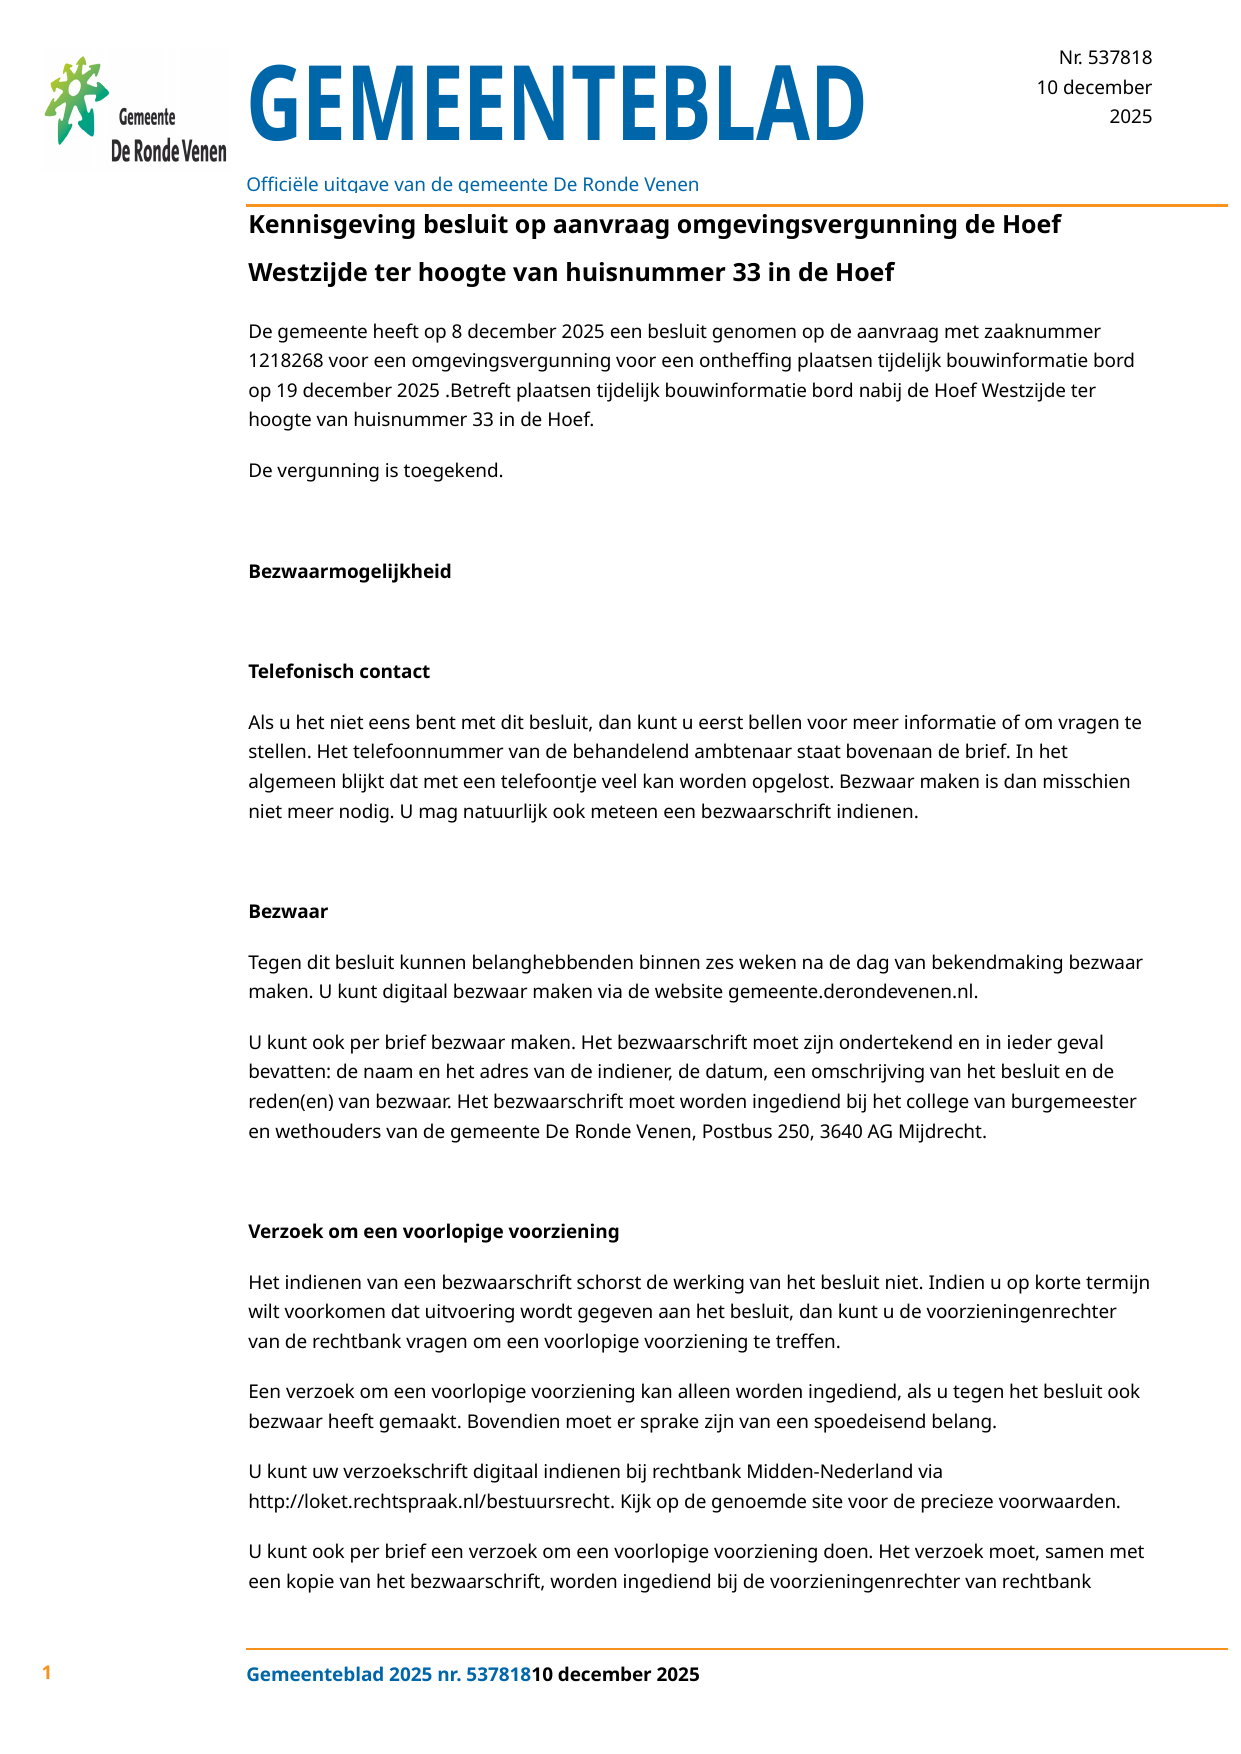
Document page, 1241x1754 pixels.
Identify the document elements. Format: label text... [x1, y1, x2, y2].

text U kunt ook per brief bezwaar maken. Het bezwaarschrift moet zijn ondertekend en in ieder geval bevatten: de naam en het adres van de indiener, de datum, een omschrijving van het besluit en de reden(en) van bezwaar. Het bezwaarschrift moet worden ingediend bij het college van burgemeester en wethouders van de gemeente De Ronde Venen, Postbus 250, 3640 AG Mijdrecht. [248, 1029, 1152, 1144]
text Kennisgeving besluit op aanvraag omgevingsvergunning de Hoef Westzijde ter hoogte van huisnummer 33 in de Hoef [248, 207, 1152, 288]
text Telefonisch contact [248, 659, 1152, 684]
text U kunt uw verzoekschrift digitaal indienen bij rechtbank Midden-Nederland via http://loket.rechtspraak.nl/bestuursrecht. Kijk op de genoemde site voor de precieze voorwaarden. [248, 1459, 1152, 1514]
picture [41, 47, 231, 172]
text Het indienen van een bezwaarschrift schorst de werking van het besluit niet. Indien u op korte termijn wilt voorkomen dat uitvoering wordt gegeven aan het besluit, dan kunt u de voorzieningenrechter van de rechtbank vragen om een voorlopige voorziening te treffen. [248, 1269, 1152, 1354]
text De gemeente heeft op 8 december 2025 een besluit genomen op de aanvraag met zaaknummer 1218268 voor een omgevingsvergunning voor een ontheffing plaatsen tijdelijk bouwinformatie bord op 19 december 2025 .Betreft plaatsen tijdelijk bouwinformatie bord nabij de Hoef Westzijde ter hoogte van huisnummer 33 in de Hoef. [248, 318, 1152, 432]
text Bezwaar [248, 899, 1152, 924]
text De vergunning is toegekend. [248, 457, 1152, 483]
text Als u het niet eens bent met dit besluit, dan kunt u eerst bellen voor meer informatie of om vragen te stellen. Het telefoonnummer van de behandelend ambtenaar staat bovenaan de brief. In het algemeen blijkt dat met een telefoontje veel kan worden opgelost. Bezwaar maken is dan misschien niet meer nodig. U mag natuurlijk ook meteen een bezwaarschrift indienen. [248, 709, 1152, 824]
text Een verzoek om een voorlopige voorziening kan alleen worden ingediend, als u tegen het besluit ook bezwaar heeft gemaakt. Bovendien moet er sprake zijn van een spoedeisend belang. [248, 1379, 1152, 1434]
text Tegen dit besluit kunnen belanghebbenden binnen zes weken na de dag van bekendmaking bezwaar maken. U kunt digitaal bezwaar maken via de website gemeente.derondevenen.nl. [248, 949, 1152, 1004]
text Verzoek om een voorlopige voorziening [248, 1219, 1152, 1244]
text Bezwaarmogelijkheid [248, 558, 1152, 584]
text U kunt ook per brief een verzoek om een voorlopige voorziening doen. Het verzoek moet, samen met een kopie van het bezwaarschrift, worden ingediend bij de voorzieningenrechter van rechtbank [248, 1539, 1152, 1594]
